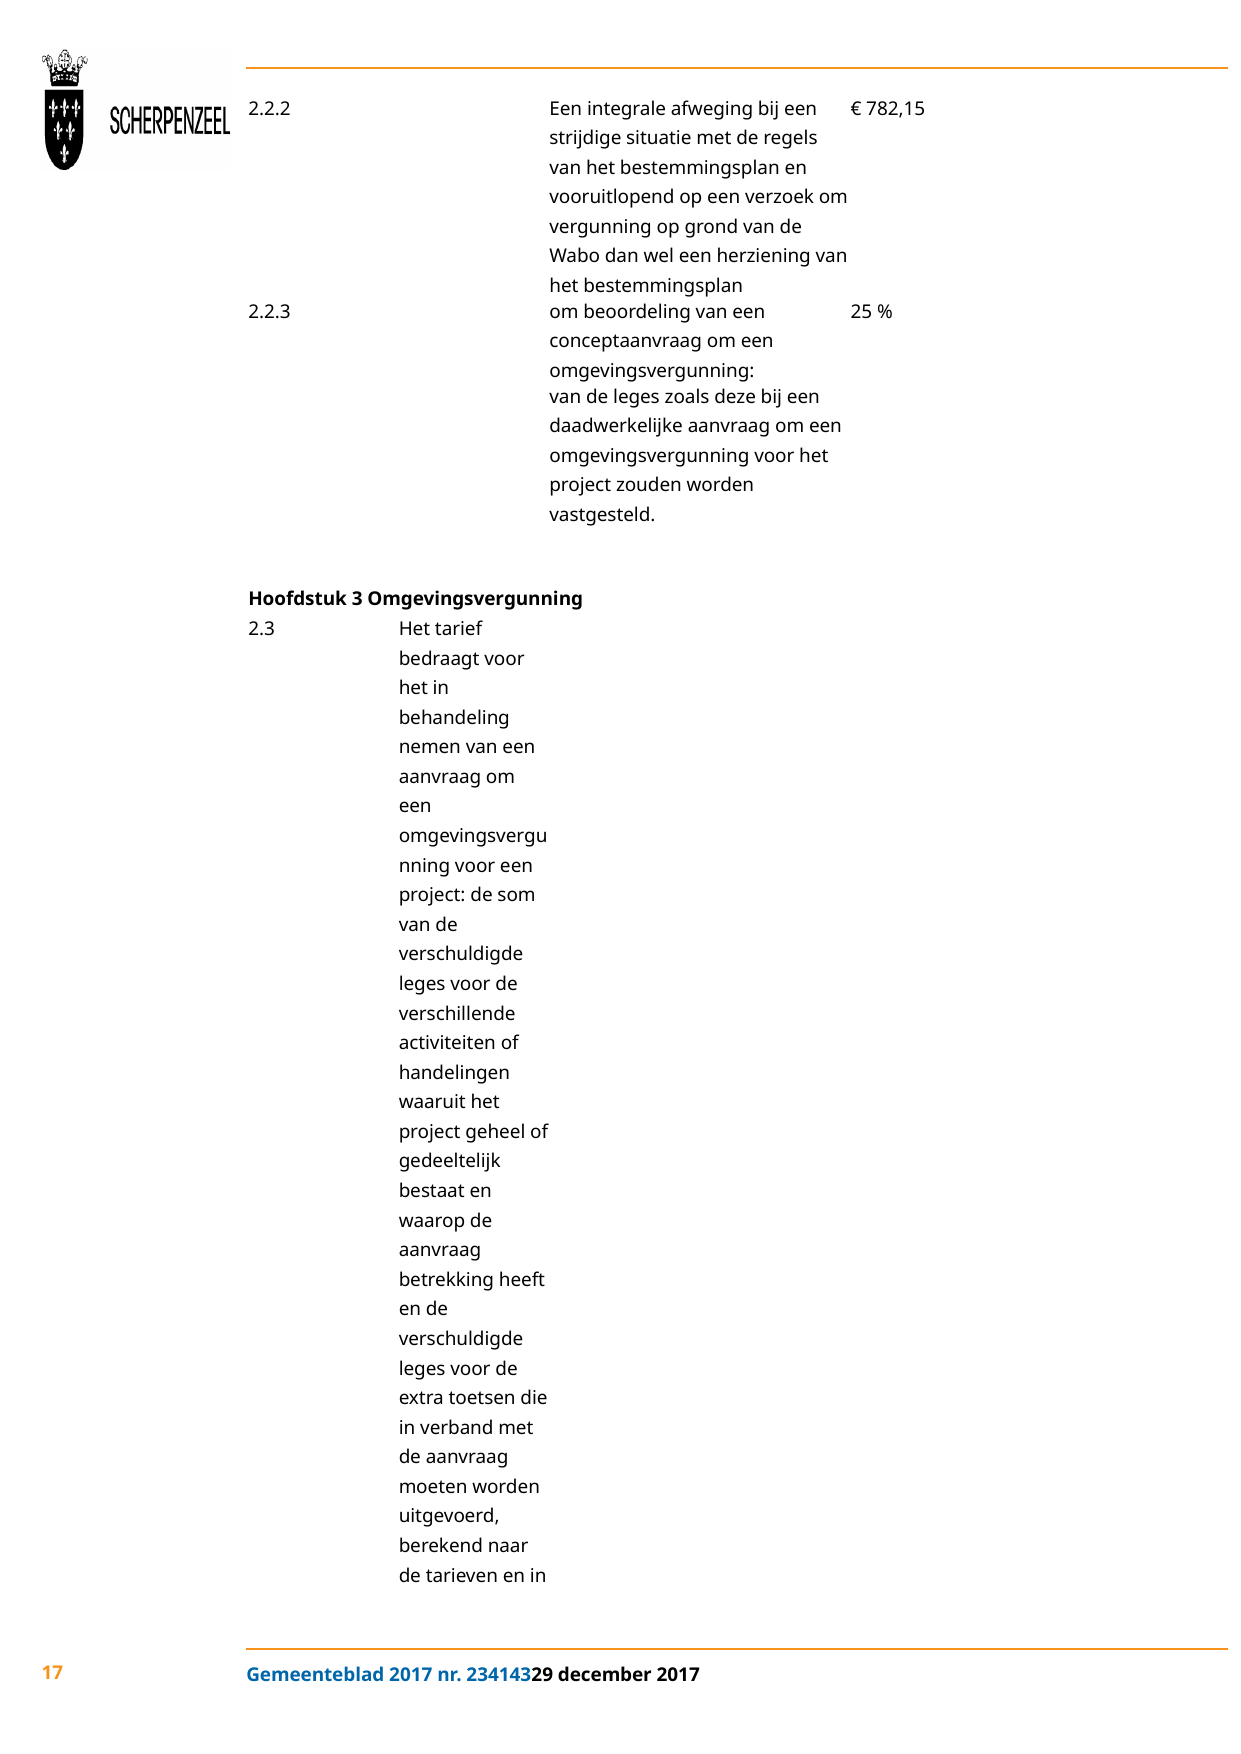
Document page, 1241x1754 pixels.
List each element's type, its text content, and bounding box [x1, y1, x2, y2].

text Hoofdstuk 3 Omgevingsvergunning [248, 586, 1152, 611]
table_cell € 782,15 [850, 95, 1152, 298]
table_cell van de leges zoals deze bij een daadwerkelijke aanvraag om een omgevingsvergunning voor het project zouden worden vastgesteld. [549, 383, 850, 527]
table_cell 2.2.2 [248, 95, 549, 298]
table_header 2.3 [248, 615, 398, 1588]
table_cell 25 % [850, 298, 1152, 383]
table_cell [248, 383, 549, 527]
table_cell [248, 527, 549, 553]
table_header [549, 615, 700, 1588]
table_cell om beoordeling van een conceptaanvraag om een omgevingsvergunning: [549, 298, 850, 383]
table_cell Een integrale afweging bij een strijdige situatie met de regels van het bestemmingsplan en vooruitlopend op een verzoek om vergunning op grond van de Wabo dan wel een herziening van het bestemmingsplan [549, 95, 850, 298]
table_cell [850, 383, 1152, 527]
picture [41, 47, 231, 172]
table_cell [549, 527, 850, 553]
table_header Het tarief bedraagt voor het in behandeling nemen van een aanvraag om een omgevingsvergunning voor een project: de som van de verschuldigde leges voor de verschillende activiteiten of handelingen waaruit het project geheel of gedeeltelijk bestaat en waarop de aanvraag betrekking heeft en de verschuldigde leges voor de extra toetsen die in verband met de aanvraag moeten worden uitgevoerd, berekend naar de tarieven en in [399, 615, 549, 1588]
table_cell 2.2.3 [248, 298, 549, 383]
